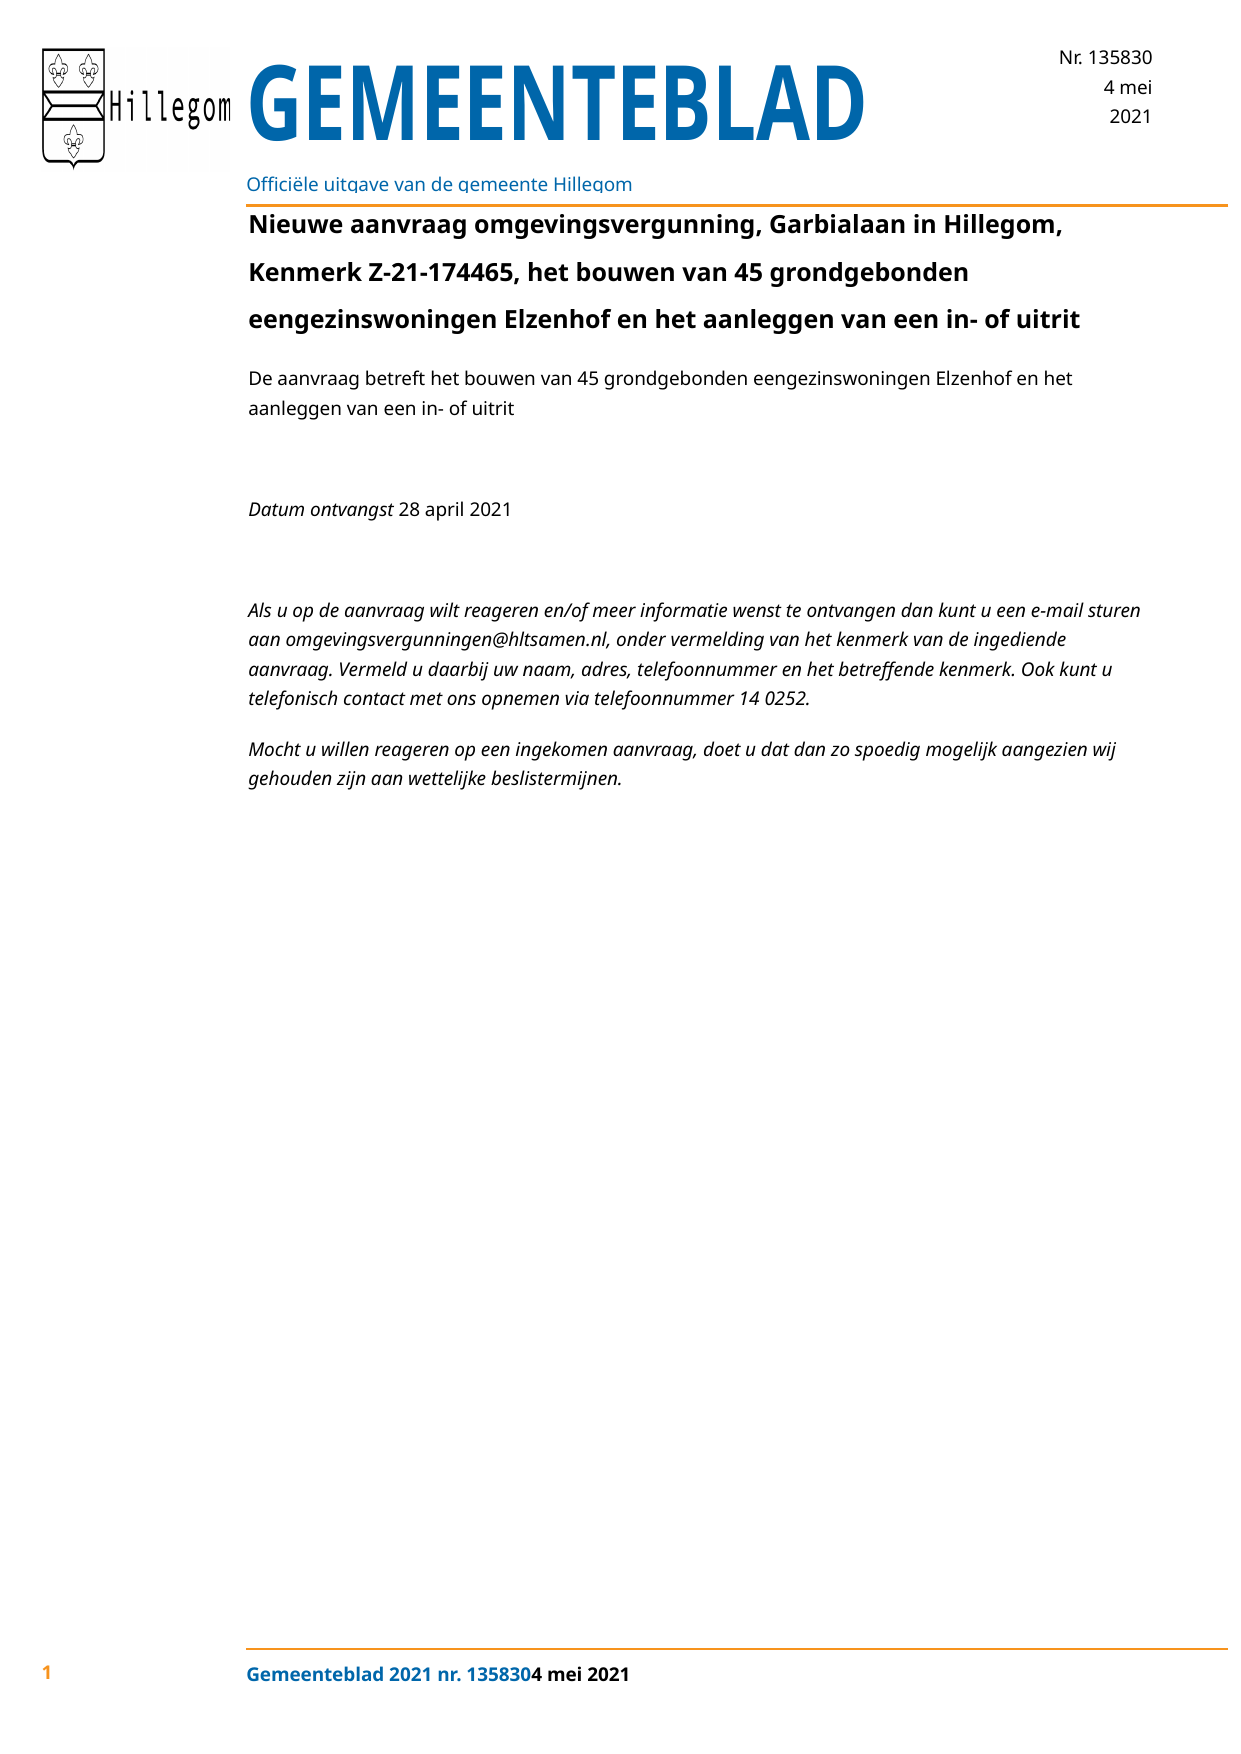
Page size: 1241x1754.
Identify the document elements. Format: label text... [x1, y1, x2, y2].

text Nieuwe aanvraag omgevingsvergunning, Garbialaan in Hillegom, Kenmerk Z-21-174465, het bouwen van 45 grondgebonden eengezinswoningen Elzenhof en het aanleggen van een in- of uitrit [248, 207, 1152, 336]
picture [41, 47, 231, 172]
text Mocht u willen reageren op een ingekomen aanvraag, doet u dat dan zo spoedig mogelijk aangezien wij gehouden zijn aan wettelijke beslistermijnen. [248, 736, 1152, 791]
text De aanvraag betreft het bouwen van 45 grondgebonden eengezinswoningen Elzenhof en het aanleggen van een in- of uitrit [248, 366, 1152, 421]
text Datum ontvangst 28 april 2021 [248, 496, 1152, 522]
text Als u op de aanvraag wilt reageren en/of meer informatie wenst te ontvangen dan kunt u een e-mail sturen aan omgevingsvergunningen@hltsamen.nl, onder vermelding van het kenmerk van de ingediende aanvraag. Vermeld u daarbij uw naam, adres, telefoonnummer en het betreffende kenmerk. Ook kunt u telefonisch contact met ons opnemen via telefoonnummer 14 0252. [248, 597, 1152, 711]
